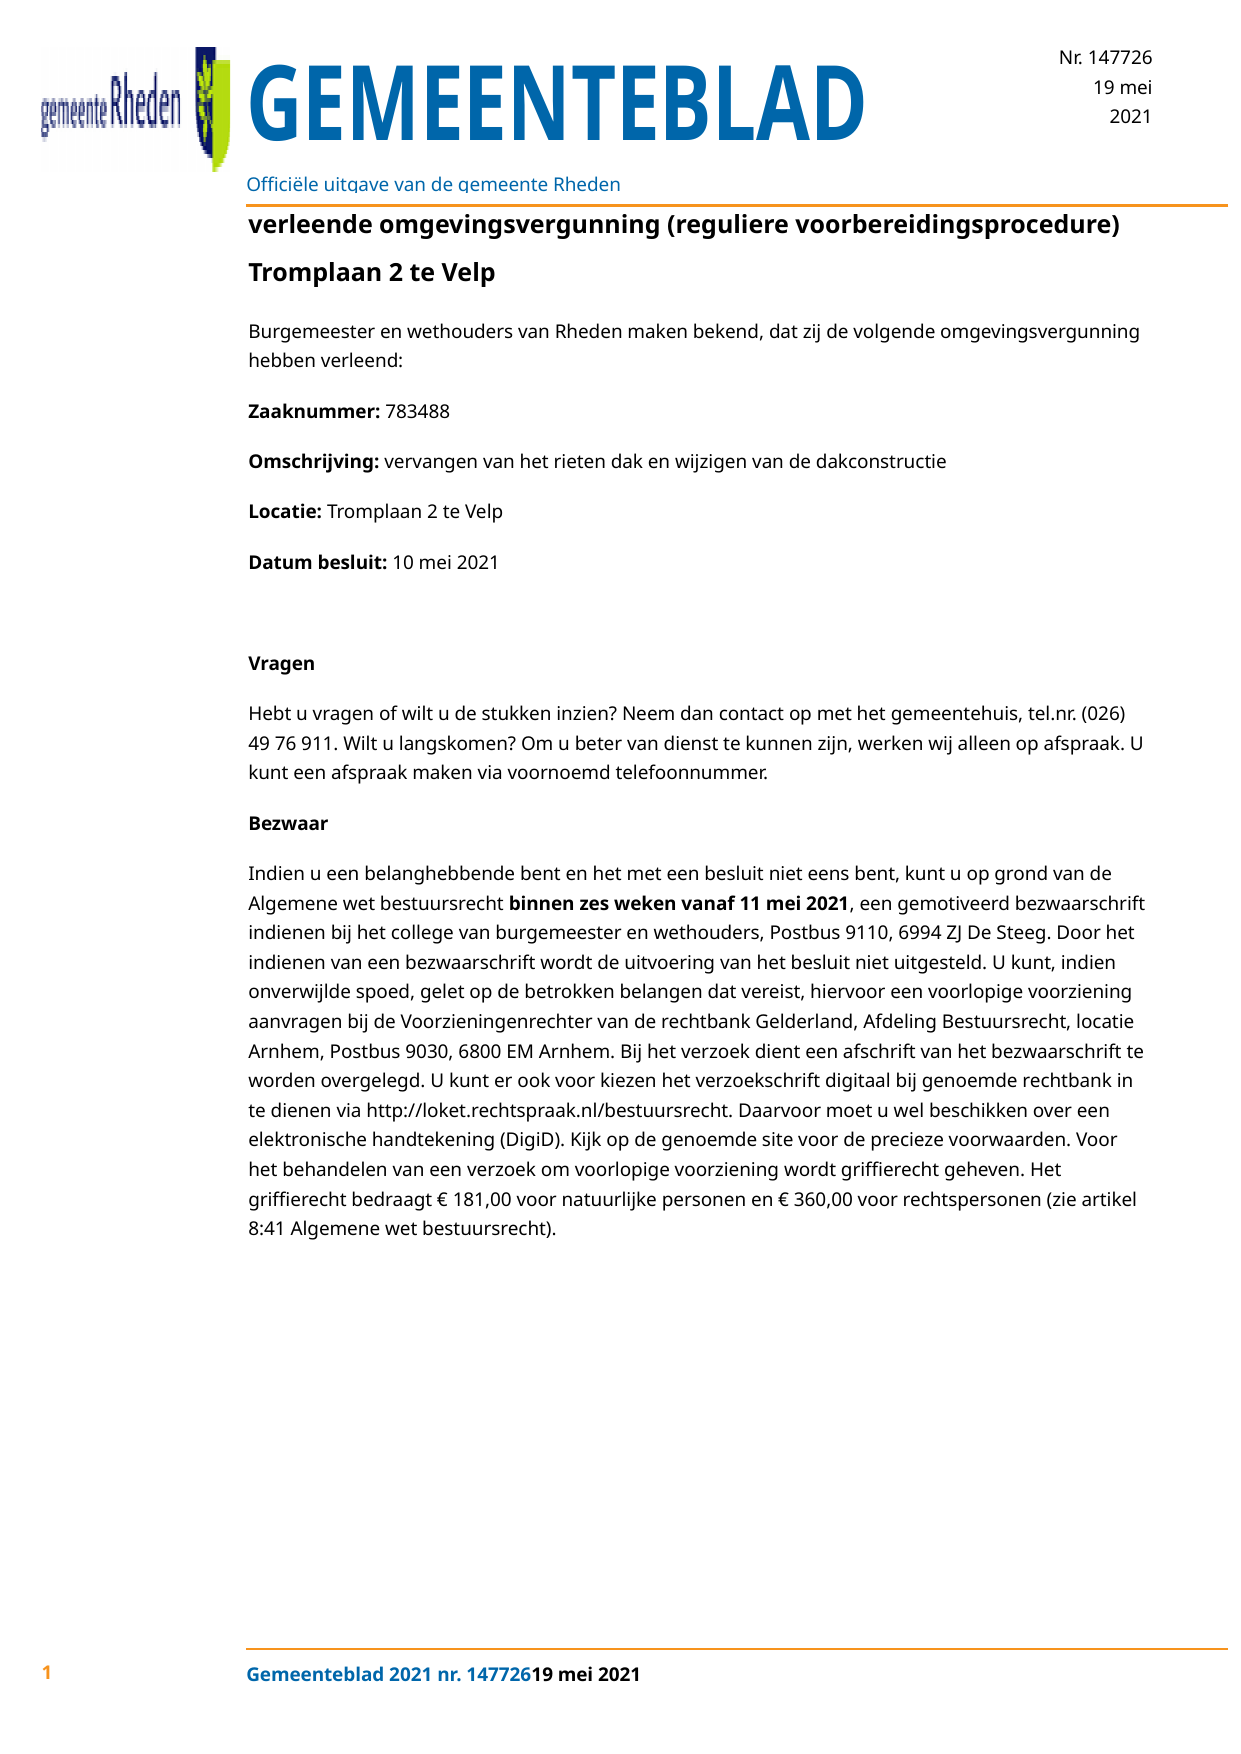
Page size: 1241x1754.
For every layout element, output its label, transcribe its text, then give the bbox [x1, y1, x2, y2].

text Bezwaar [248, 810, 1152, 836]
text Hebt u vragen of wilt u de stukken inzien? Neem dan contact op met het gemeentehuis, tel.nr. (026) 49 76 911. Wilt u langskomen? Om u beter van dienst te kunnen zijn, werken wij alleen op afspraak. U kunt een afspraak maken via voornoemd telefoonnummer. [248, 700, 1152, 785]
text Locatie: Tromplaan 2 te Velp [248, 499, 1152, 524]
text Burgemeester en wethouders van Rheden maken bekend, dat zij de volgende omgevingsvergunning hebben verleend: [248, 318, 1152, 373]
text Omschrijving: vervangen van het rieten dak en wijzigen van de dakconstructie [248, 448, 1152, 474]
text verleende omgevingsvergunning (reguliere voorbereidingsprocedure) Tromplaan 2 te Velp [248, 207, 1152, 288]
picture [41, 47, 231, 172]
text Vragen [248, 650, 1152, 676]
text Indien u een belanghebbende bent en het met een besluit niet eens bent, kunt u op grond van de Algemene wet bestuursrecht binnen zes weken vanaf 11 mei 2021, een gemotiveerd bezwaarschrift indienen bij het college van burgemeester en wethouders, Postbus 9110, 6994 ZJ De Steeg. Door het indienen van een bezwaarschrift wordt de uitvoering van het besluit niet uitgesteld. U kunt, indien onverwijlde spoed, gelet op de betrokken belangen dat vereist, hiervoor een voorlopige voorziening aanvragen bij de Voorzieningenrechter van de rechtbank Gelderland, Afdeling Bestuursrecht, locatie Arnhem, Postbus 9030, 6800 EM Arnhem. Bij het verzoek dient een afschrift van het bezwaarschrift te worden overgelegd. U kunt er ook voor kiezen het verzoekschrift digitaal bij genoemde rechtbank in te dienen via http://loket.rechtspraak.nl/bestuursrecht. Daarvoor moet u wel beschikken over een elektronische handtekening (DigiD). Kijk op de genoemde site voor de precieze voorwaarden. Voor het behandelen van een verzoek om voorlopige voorziening wordt griffierecht geheven. Het griffierecht bedraagt € 181,00 voor natuurlijke personen en € 360,00 voor rechtspersonen (zie artikel 8:41 Algemene wet bestuursrecht). [248, 860, 1152, 1241]
text Datum besluit: 10 mei 2021 [248, 549, 1152, 575]
text Zaaknummer: 783488 [248, 398, 1152, 424]
